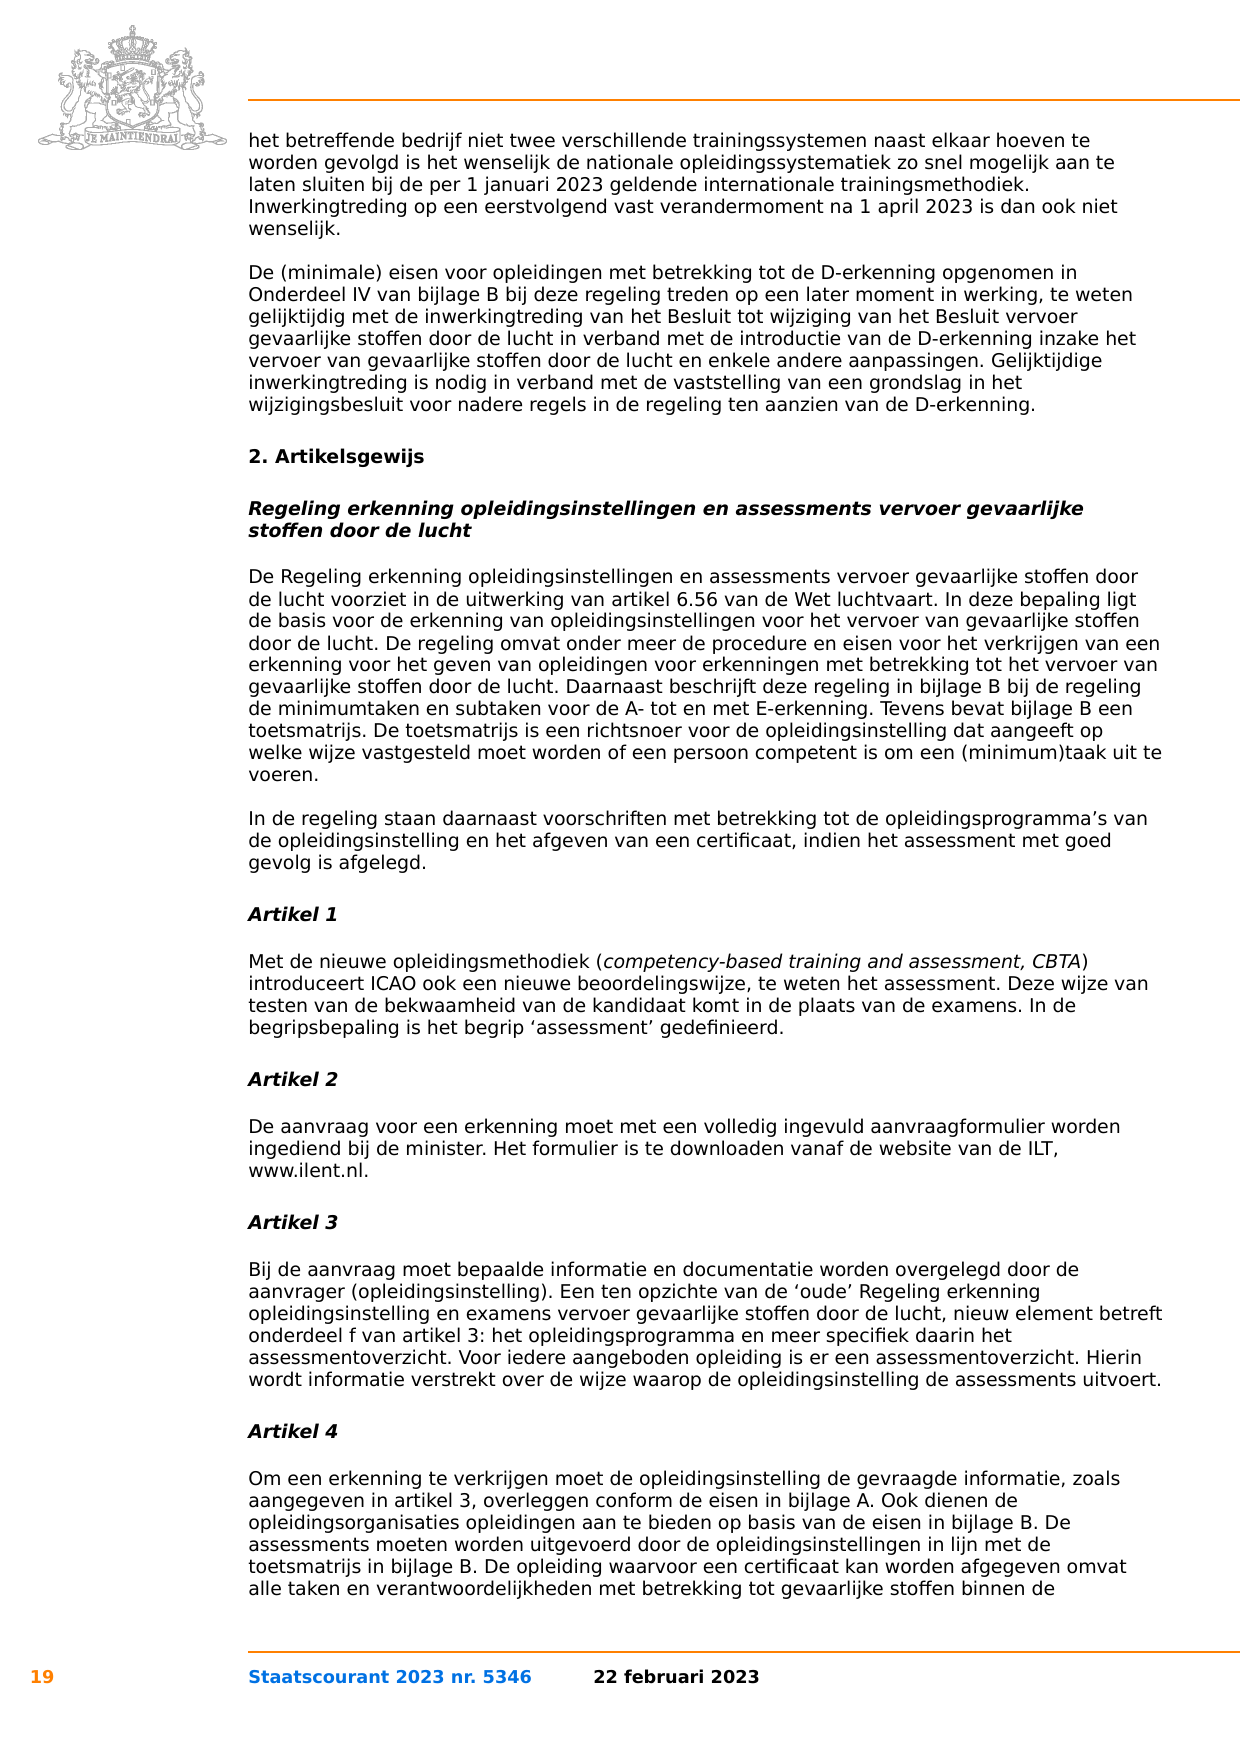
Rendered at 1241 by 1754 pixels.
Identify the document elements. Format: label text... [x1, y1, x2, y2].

text Met de nieuwe opleidingsmethodiek (competency-based training and assessment, CBTA) introduceert ICAO ook een nieuwe beoordelingswijze, te weten het assessment. Deze wijze van testen van de bekwaamheid van de kandidaat komt in de plaats van de examens. In de begripsbepaling is het begrip ‘assessment’ gedefinieerd. [248, 951, 1163, 1039]
text Om een erkenning te verkrijgen moet de opleidingsinstelling de gevraagde informatie, zoals aangegeven in artikel 3, overleggen conform de eisen in bijlage A. Ook dienen de opleidingsorganisaties opleidingen aan te bieden op basis van de eisen in bijlage B. De assessments moeten worden uitgevoerd door de opleidingsinstellingen in lijn met de toetsmatrijs in bijlage B. De opleiding waarvoor een certificaat kan worden afgegeven omvat alle taken en verantwoordelijkheden met betrekking tot gevaarlijke stoffen binnen de [248, 1468, 1163, 1599]
picture [38, 25, 227, 150]
text De aanvraag voor een erkenning moet met een volledig ingevuld aanvraagformulier worden ingediend bij de minister. Het formulier is te downloaden vanaf de website van de ILT, www.ilent.nl. [248, 1116, 1163, 1182]
text De (minimale) eisen voor opleidingen met betrekking tot de D-erkenning opgenomen in Onderdeel IV van bijlage B bij deze regeling treden op een later moment in werking, te weten gelijktijdig met de inwerkingtreding van het Besluit tot wijziging van het Besluit vervoer gevaarlijke stoffen door de lucht in verband met de introductie van de D-erkenning inzake het vervoer van gevaarlijke stoffen door de lucht en enkele andere aanpassingen. Gelijktijdige inwerkingtreding is nodig in verband met de vaststelling van een grondslag in het wijzigingsbesluit voor nadere regels in de regeling ten aanzien van de D-erkenning. [248, 262, 1163, 416]
text Bij de aanvraag moet bepaalde informatie en documentatie worden overgelegd door de aanvrager (opleidingsinstelling). Een ten opzichte van de ‘oude’ Regeling erkenning opleidingsinstelling en examens vervoer gevaarlijke stoffen door de lucht, nieuw element betreft onderdeel f van artikel 3: het opleidingsprogramma en meer specifiek daarin het assessmentoverzicht. Voor iedere aangeboden opleiding is er een assessmentoverzicht. Hierin wordt informatie verstrekt over de wijze waarop de opleidingsinstelling de assessments uitvoert. [248, 1259, 1163, 1391]
subtitle Artikel 3 [248, 1212, 1163, 1234]
subtitle Artikel 4 [248, 1421, 1163, 1443]
text De Regeling erkenning opleidingsinstellingen en assessments vervoer gevaarlijke stoffen door de lucht voorziet in de uitwerking van artikel 6.56 van de Wet luchtvaart. In deze bepaling ligt de basis voor de erkenning van opleidingsinstellingen voor het vervoer van gevaarlijke stoffen door de lucht. De regeling omvat onder meer de procedure en eisen voor het verkrijgen van een erkenning voor het geven van opleidingen voor erkenningen met betrekking tot het vervoer van gevaarlijke stoffen door de lucht. Daarnaast beschrijft deze regeling in bijlage B bij de regeling de minimumtaken en subtaken voor de A- tot en met E-erkenning. Tevens bevat bijlage B een toetsmatrijs. De toetsmatrijs is een richtsnoer voor de opleidingsinstelling dat aangeeft op welke wijze vastgesteld moet worden of een persoon competent is om een (minimum)taak uit te voeren. [248, 566, 1163, 786]
subtitle 2. Artikelsgewijs [248, 446, 1163, 467]
subtitle Artikel 1 [248, 904, 1163, 926]
subtitle Regeling erkenning opleidingsinstellingen en assessments vervoer gevaarlijke stoffen door de lucht [248, 497, 1163, 541]
text het betreffende bedrijf niet twee verschillende trainingssystemen naast elkaar hoeven te worden gevolgd is het wenselijk de nationale opleidingssystematiek zo snel mogelijk aan te laten sluiten bij de per 1 januari 2023 geldende internationale trainingsmethodiek. Inwerkingtreding op een eerstvolgend vast verandermoment na 1 april 2023 is dan ook niet wenselijk. [248, 130, 1163, 240]
text In de regeling staan daarnaast voorschriften met betrekking tot de opleidingsprogramma’s van de opleidingsinstelling en het afgeven van een certificaat, indien het assessment met goed gevolg is afgelegd. [248, 808, 1163, 874]
subtitle Artikel 2 [248, 1069, 1163, 1091]
